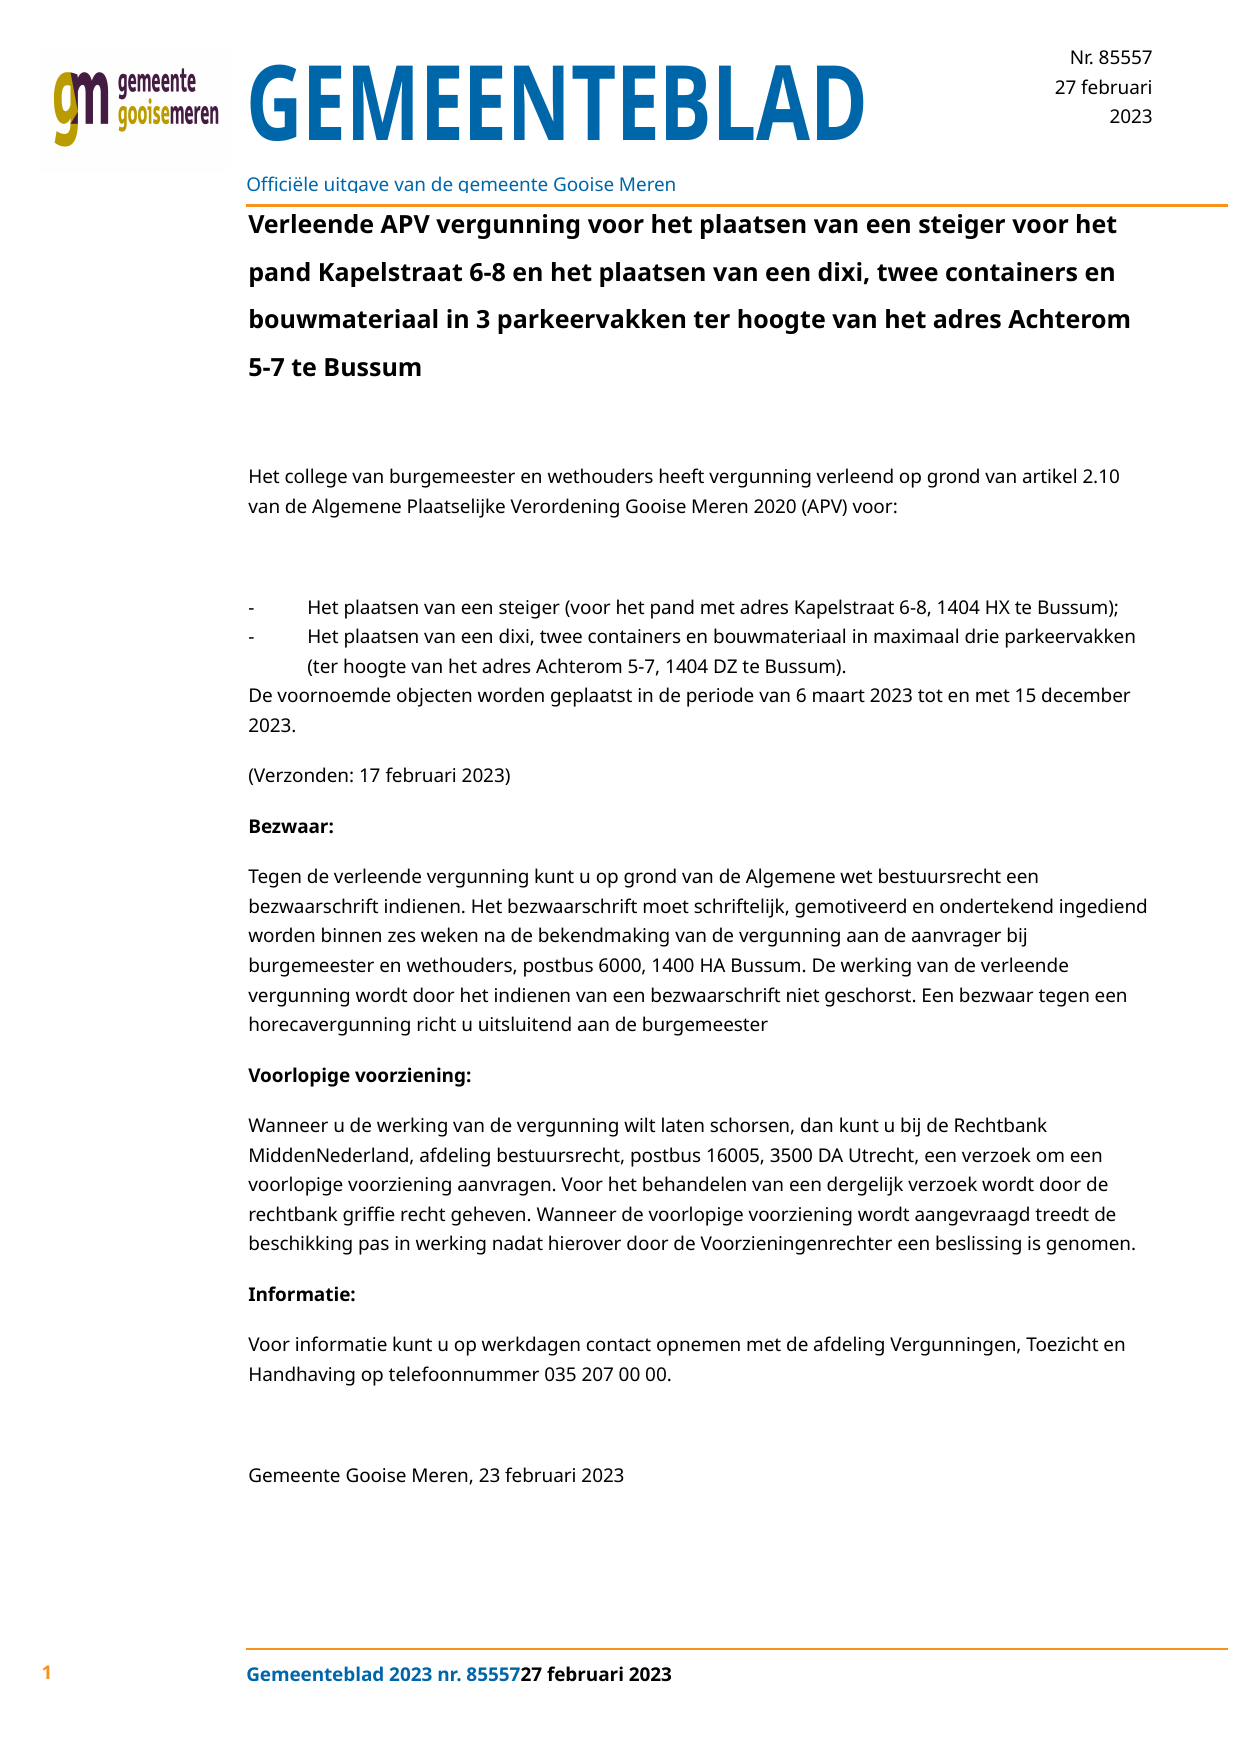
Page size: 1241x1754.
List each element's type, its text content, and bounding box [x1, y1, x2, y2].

text Informatie: [248, 1281, 1152, 1307]
text Bezwaar: [248, 813, 1152, 839]
text Voorlopige voorziening: [248, 1062, 1152, 1088]
text (Verzonden: 17 februari 2023) [248, 763, 1152, 788]
list Het plaatsen van een steiger (voor het pand met adres Kapelstraat 6-8, 1404 HX te Bussum); [248, 594, 1152, 620]
text De voornoemde objecten worden geplaatst in de periode van 6 maart 2023 tot en met 15 december 2023. [248, 683, 1152, 738]
text Voor informatie kunt u op werkdagen contact opnemen met de afdeling Vergunningen, Toezicht en Handhaving op telefoonnummer 035 207 00 00. [248, 1331, 1152, 1387]
list Het plaatsen van een dixi, twee containers en bouwmateriaal in maximaal drie parkeervakken (ter hoogte van het adres Achterom 5-7, 1404 DZ te Bussum). [248, 623, 1152, 679]
text Gemeente Gooise Meren, 23 februari 2023 [248, 1462, 1152, 1488]
text Verleende APV vergunning voor het plaatsen van een steiger voor het pand Kapelstraat 6-8 en het plaatsen van een dixi, twee containers en bouwmateriaal in 3 parkeervakken ter hoogte van het adres Achterom 5-7 te Bussum [248, 207, 1152, 384]
text Wanneer u de werking van de vergunning wilt laten schorsen, dan kunt u bij de Rechtbank MiddenNederland, afdeling bestuursrecht, postbus 16005, 3500 DA Utrecht, een verzoek om een voorlopige voorziening aanvragen. Voor het behandelen van een dergelijk verzoek wordt door de rechtbank griffie recht geheven. Wanneer de voorlopige voorziening wordt aangevraagd treedt de beschikking pas in werking nadat hierover door de Voorzieningenrechter een beslissing is genomen. [248, 1112, 1152, 1256]
text Tegen de verleende vergunning kunt u op grond van de Algemene wet bestuursrecht een bezwaarschrift indienen. Het bezwaarschrift moet schriftelijk, gemotiveerd en ondertekend ingediend worden binnen zes weken na de bekendmaking van de vergunning aan de aanvrager bij burgemeester en wethouders, postbus 6000, 1400 HA Bussum. De werking van de verleende vergunning wordt door het indienen van een bezwaarschrift niet geschorst. Een bezwaar tegen een horecavergunning richt u uitsluitend aan de burgemeester [248, 863, 1152, 1037]
picture [41, 47, 231, 172]
text Het college van burgemeester en wethouders heeft vergunning verleend op grond van artikel 2.10 van de Algemene Plaatselijke Verordening Gooise Meren 2020 (APV) voor: [248, 463, 1152, 519]
